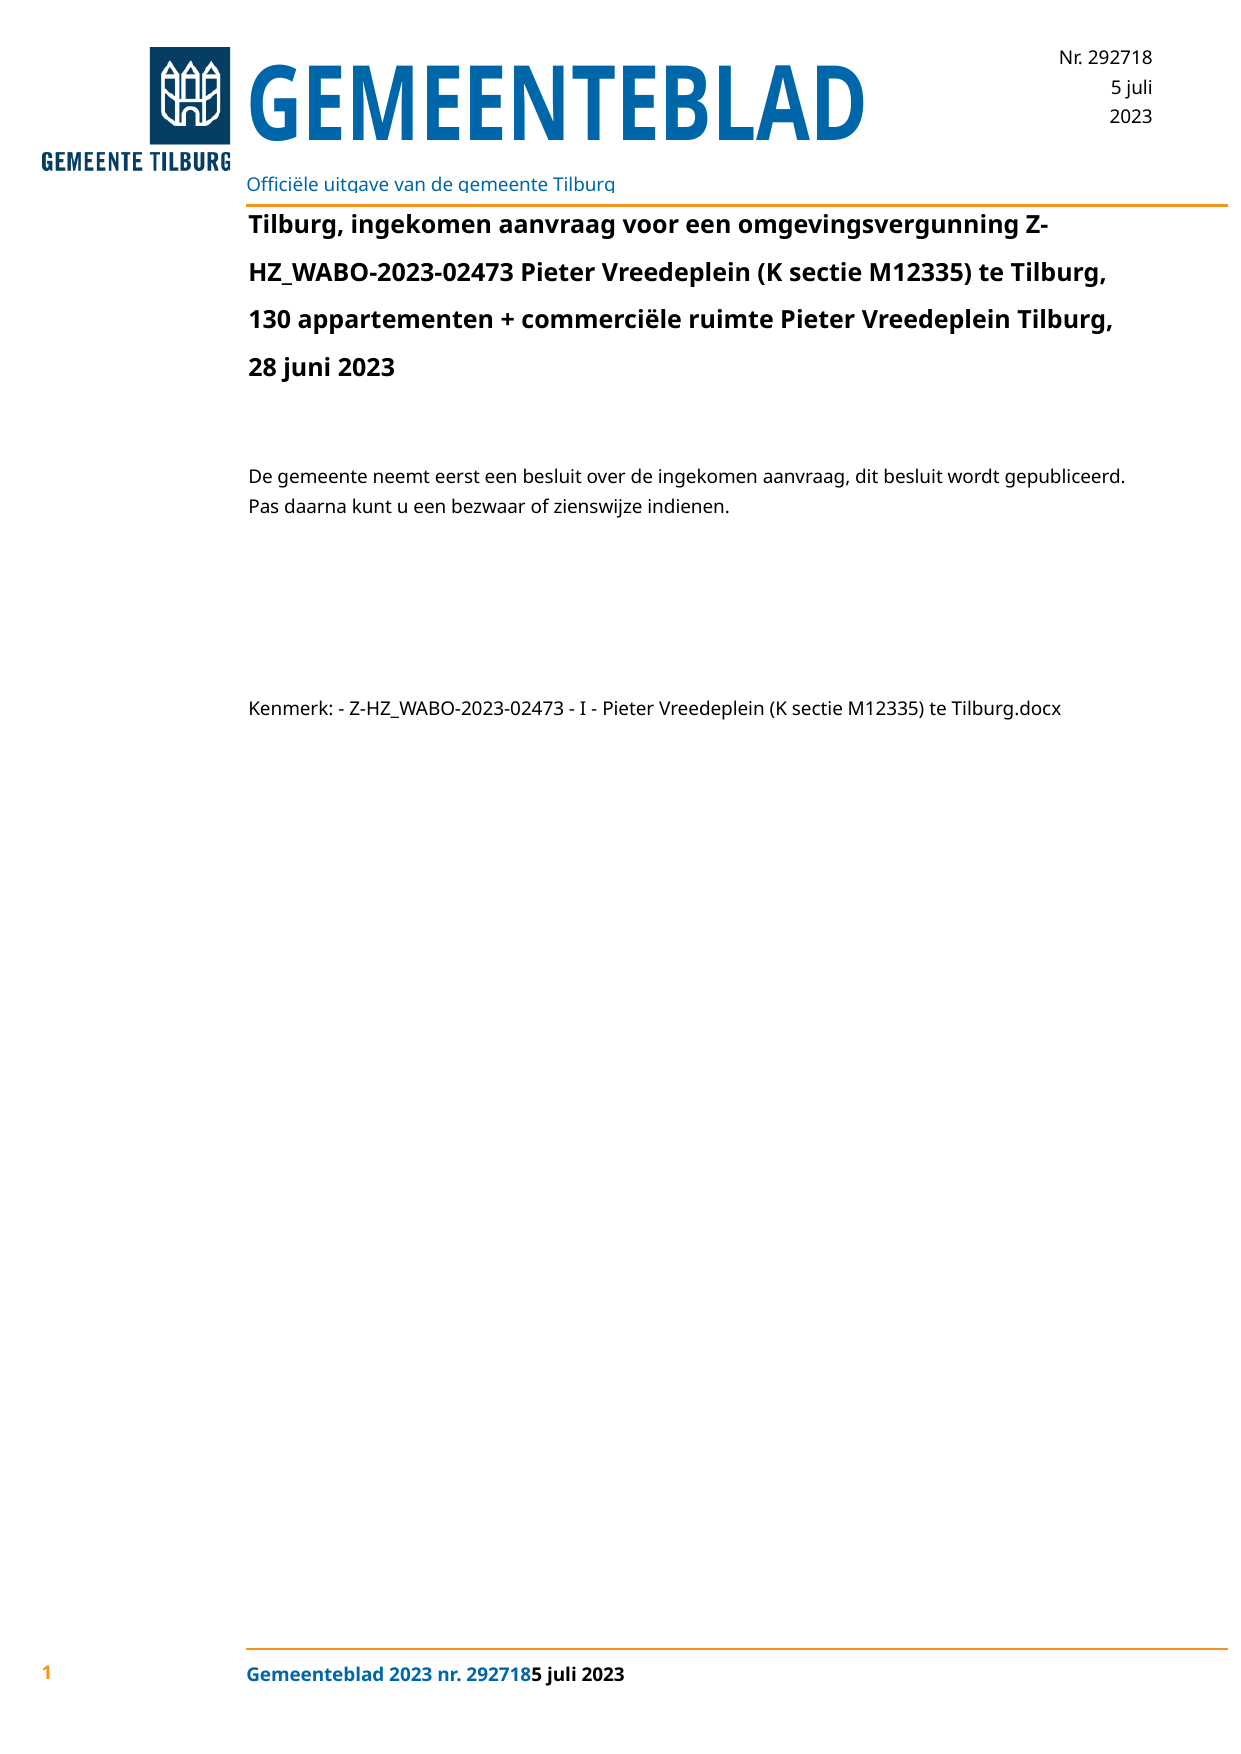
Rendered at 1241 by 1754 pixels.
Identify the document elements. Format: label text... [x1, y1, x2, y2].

text Kenmerk: - Z-HZ_WABO-2023-02473 - I - Pieter Vreedeplein (K sectie M12335) te Tilburg.docx [248, 695, 1152, 721]
text De gemeente neemt eerst een besluit over de ingekomen aanvraag, dit besluit wordt gepubliceerd. Pas daarna kunt u een bezwaar of zienswijze indienen. [248, 463, 1152, 519]
picture [41, 47, 231, 172]
text Tilburg, ingekomen aanvraag voor een omgevingsvergunning Z-HZ_WABO-2023-02473 Pieter Vreedeplein (K sectie M12335) te Tilburg, 130 appartementen + commerciële ruimte Pieter Vreedeplein Tilburg, 28 juni 2023 [248, 207, 1152, 384]
